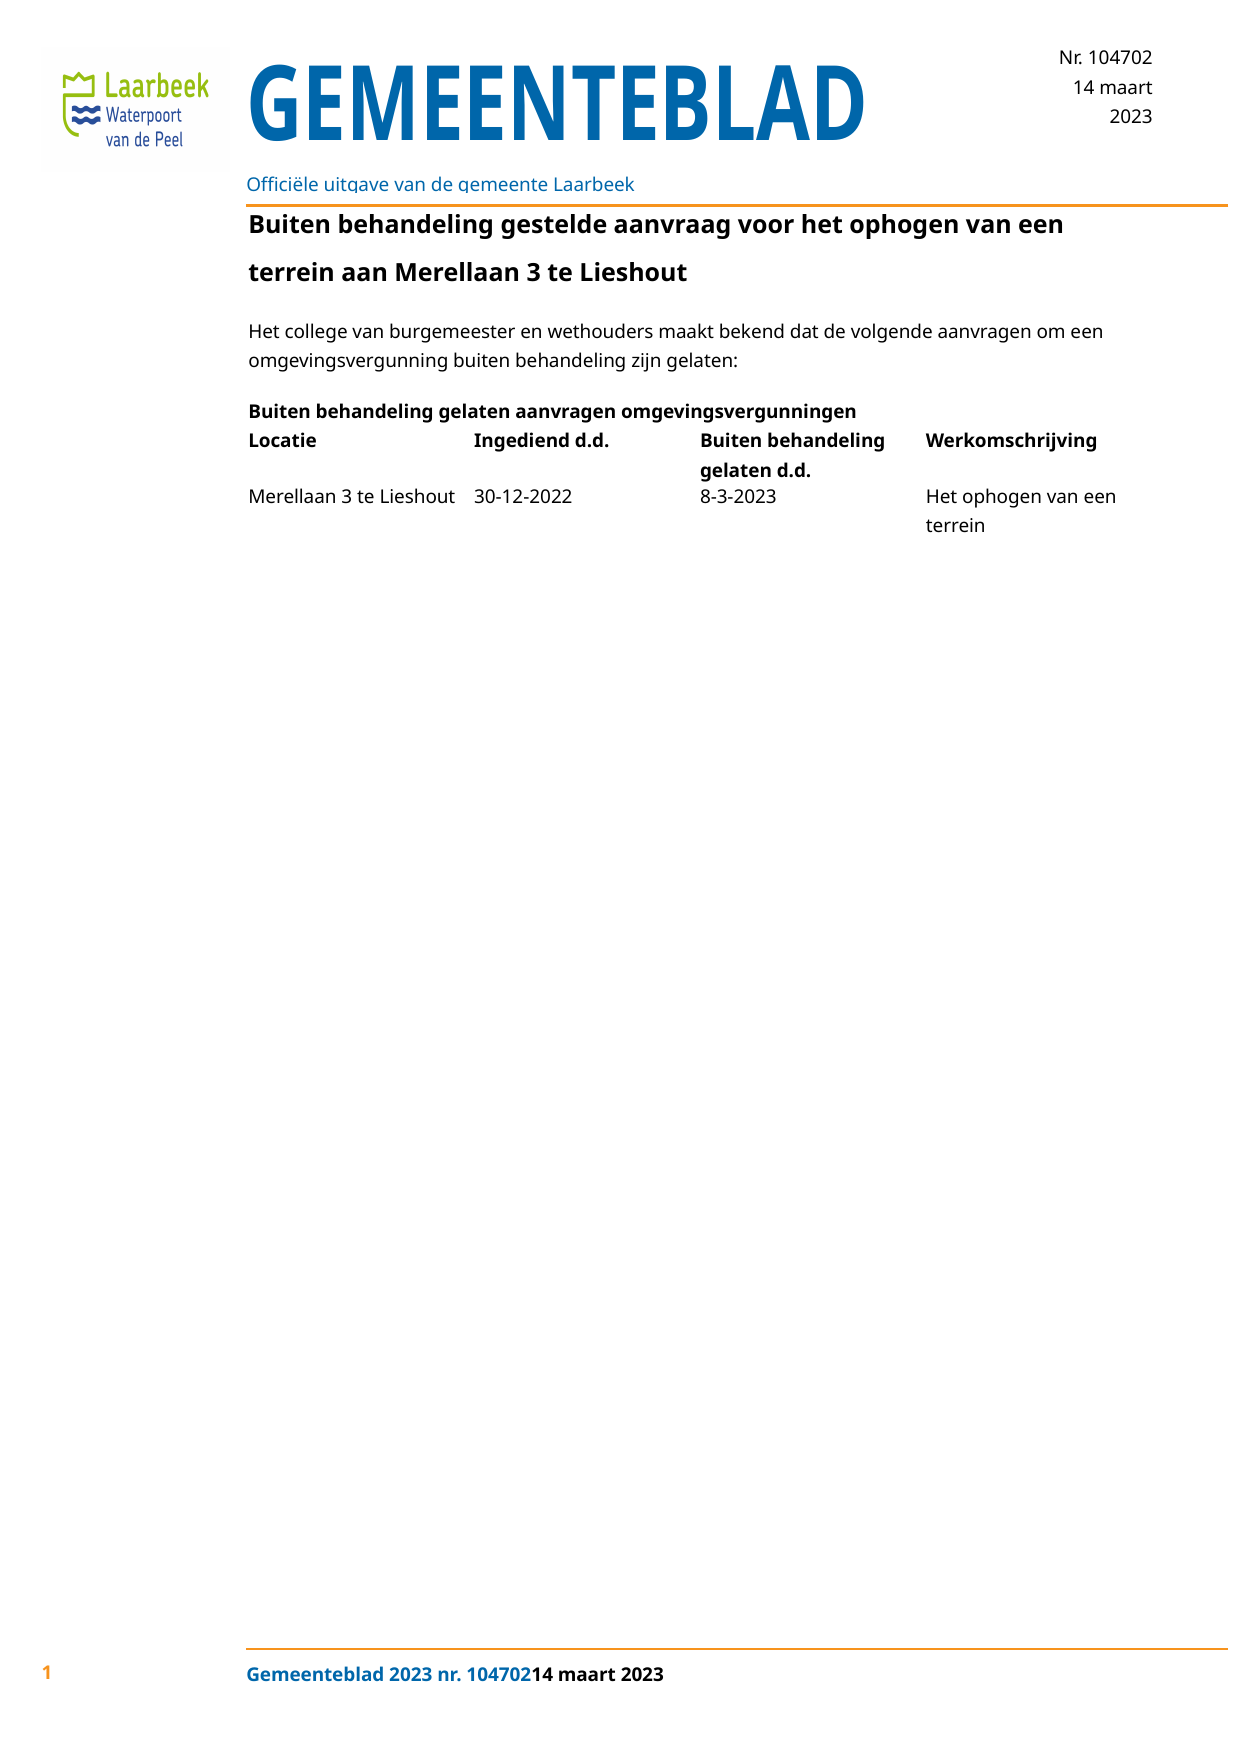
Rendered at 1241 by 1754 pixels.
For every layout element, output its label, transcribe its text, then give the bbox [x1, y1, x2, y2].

text Buiten behandeling gestelde aanvraag voor het ophogen van een terrein aan Merellaan 3 te Lieshout [248, 207, 1152, 288]
text Buiten behandeling gelaten aanvragen omgevingsvergunningen [248, 398, 1152, 424]
table_header Locatie [248, 428, 474, 483]
table_cell Het ophogen van een terrein [926, 483, 1152, 538]
table_header Werkomschrijving [926, 428, 1152, 483]
table_cell 8-3-2023 [700, 483, 926, 538]
table_cell 30-12-2022 [474, 483, 700, 538]
table_header Buiten behandeling gelaten d.d. [700, 428, 926, 483]
picture [41, 47, 231, 172]
text Het college van burgemeester en wethouders maakt bekend dat de volgende aanvragen om een omgevingsvergunning buiten behandeling zijn gelaten: [248, 318, 1152, 373]
table_cell Merellaan 3 te Lieshout [248, 483, 474, 538]
table_header Ingediend d.d. [474, 428, 700, 483]
